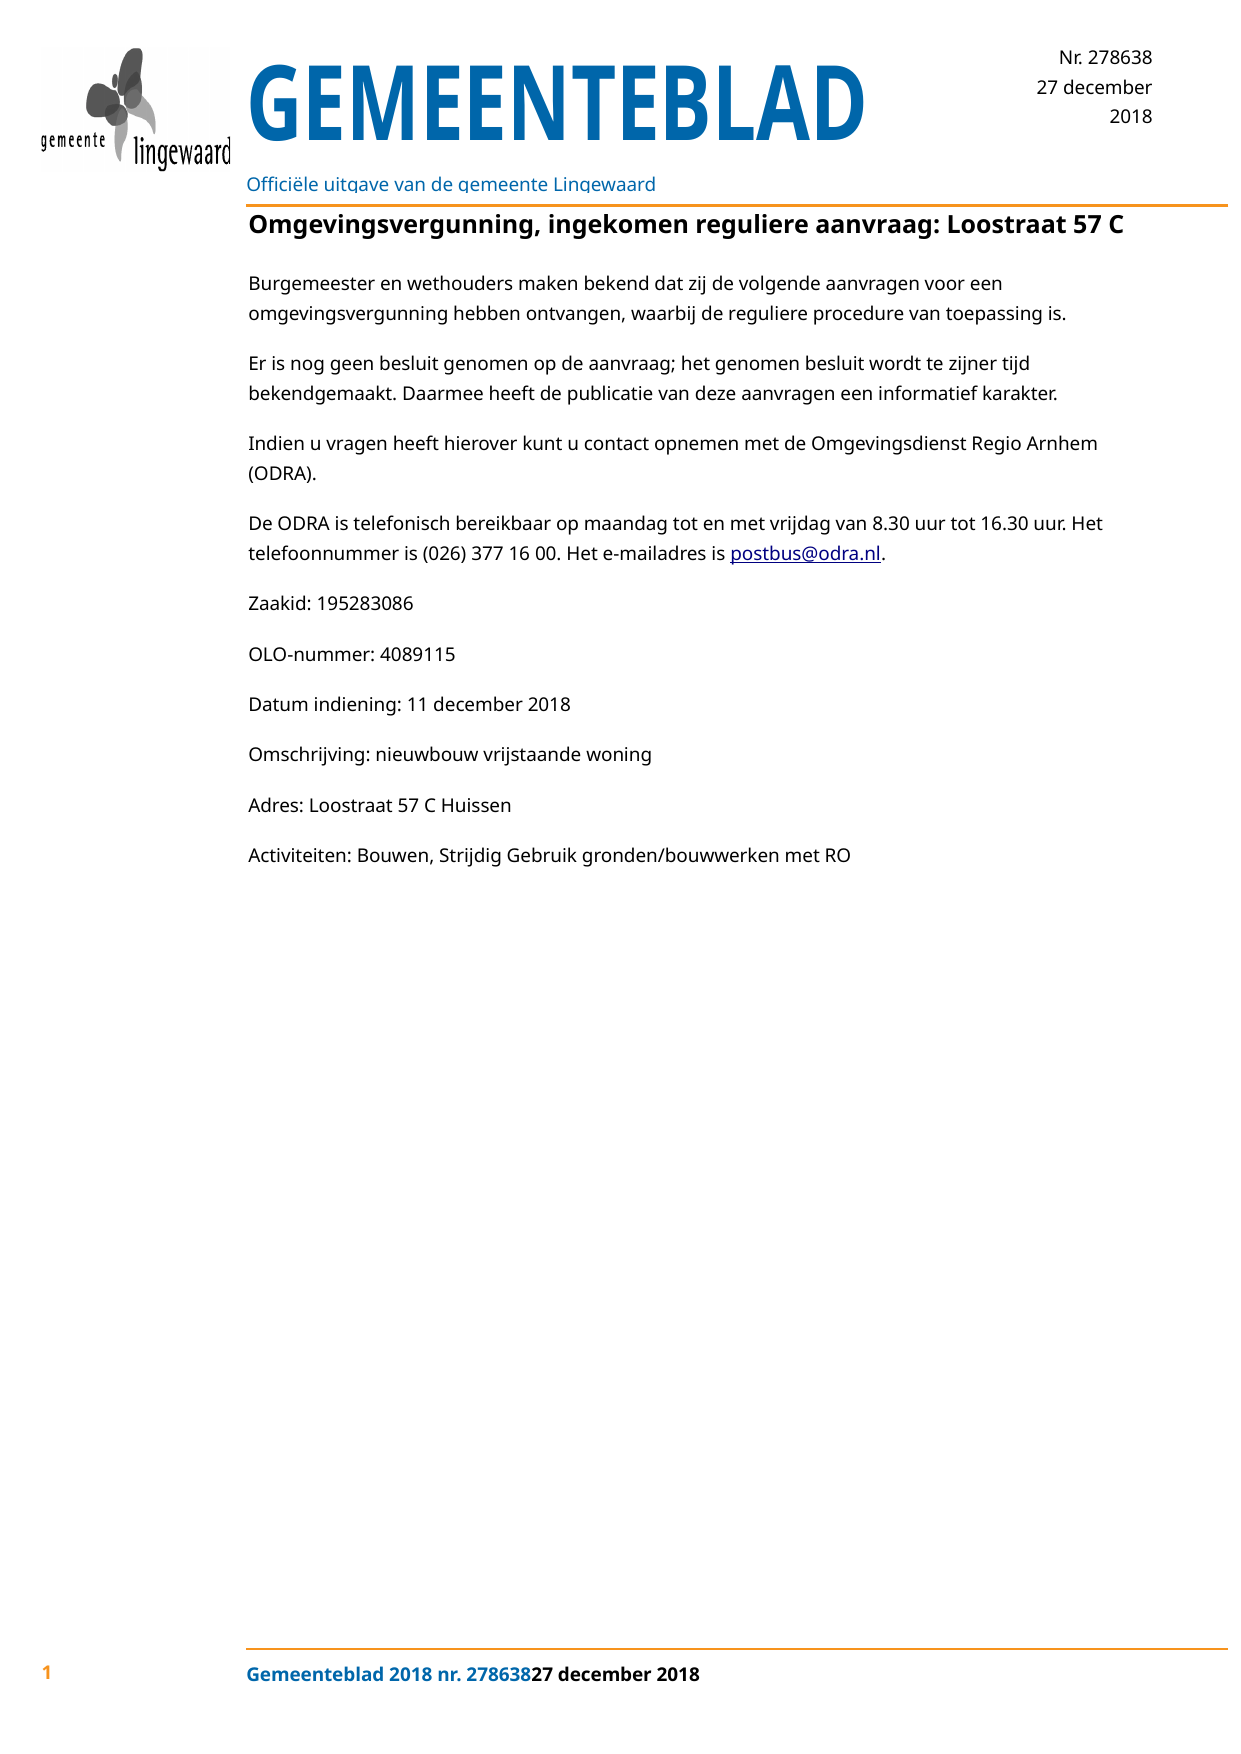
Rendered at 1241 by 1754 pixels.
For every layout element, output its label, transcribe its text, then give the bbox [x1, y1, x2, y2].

text Omgevingsvergunning, ingekomen reguliere aanvraag: Loostraat 57 C [248, 207, 1152, 241]
text De ODRA is telefonisch bereikbaar op maandag tot en met vrijdag van 8.30 uur tot 16.30 uur. Het telefoonnummer is (026) 377 16 00. Het e-mailadres is postbus@odra.nl. [248, 510, 1152, 566]
text Indien u vragen heeft hierover kunt u contact opnemen met de Omgevingsdienst Regio Arnhem (ODRA). [248, 430, 1152, 486]
text Er is nog geen besluit genomen op de aanvraag; het genomen besluit wordt te zijner tijd bekendgemaakt. Daarmee heeft de publicatie van deze aanvragen een informatief karakter. [248, 350, 1152, 406]
text Zaakid: 195283086 [248, 590, 1152, 616]
text Adres: Loostraat 57 C Huissen [248, 792, 1152, 818]
text OLO-nummer: 4089115 [248, 641, 1152, 666]
text Activiteiten: Bouwen, Strijdig Gebruik gronden/bouwwerken met RO [248, 842, 1152, 868]
text Omschrijving: nieuwbouw vrijstaande woning [248, 742, 1152, 767]
text Datum indiening: 11 december 2018 [248, 691, 1152, 717]
text Burgemeester en wethouders maken bekend dat zij de volgende aanvragen voor een omgevingsvergunning hebben ontvangen, waarbij de reguliere procedure van toepassing is. [248, 270, 1152, 326]
picture [41, 47, 231, 172]
